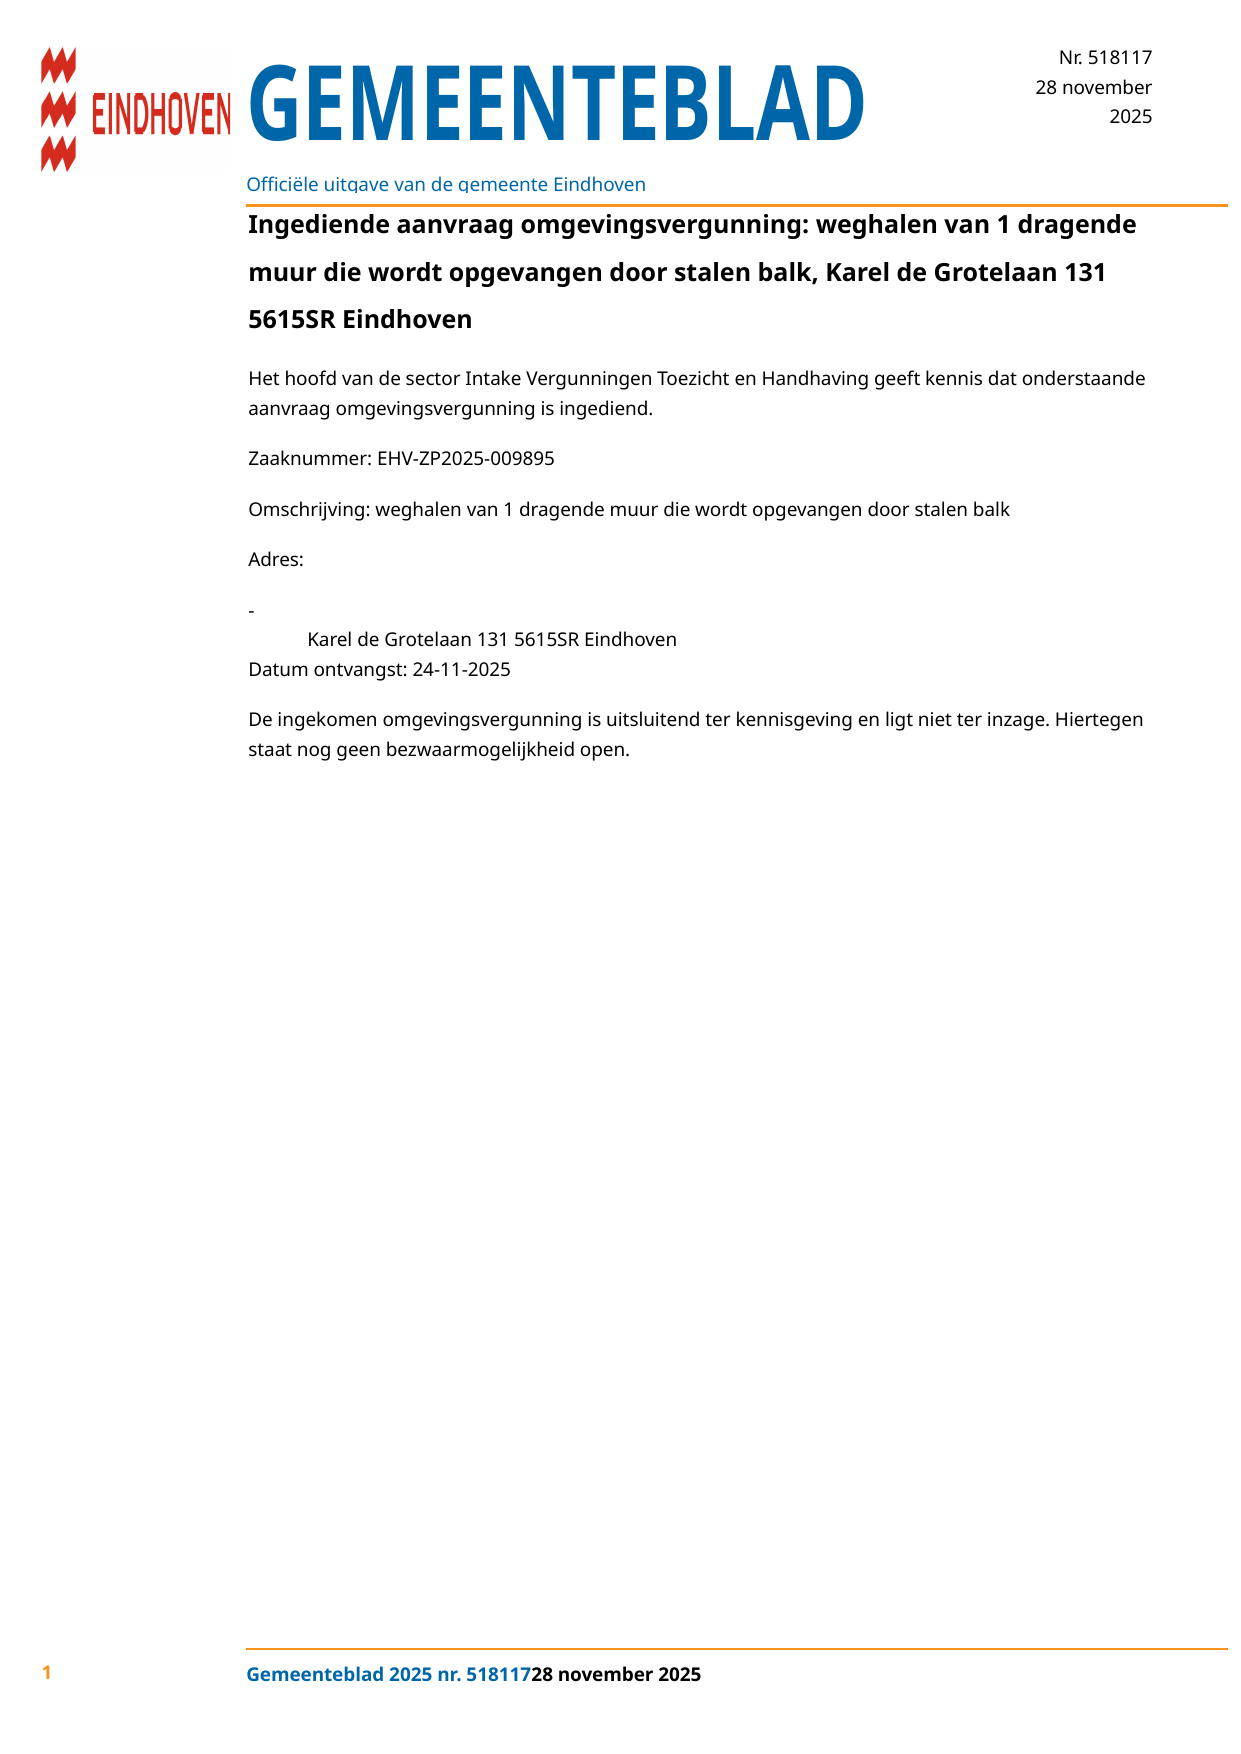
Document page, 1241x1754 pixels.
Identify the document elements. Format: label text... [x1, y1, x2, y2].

text Zaaknummer: EHV-ZP2025-009895 [248, 446, 1152, 471]
text Datum ontvangst: 24-11-2025 [248, 656, 1152, 682]
picture [41, 47, 231, 172]
list Karel de Grotelaan 131 5615SR Eindhoven [248, 626, 1152, 652]
text Adres: [248, 546, 1152, 572]
text Ingediende aanvraag omgevingsvergunning: weghalen van 1 dragende muur die wordt opgevangen door stalen balk, Karel de Grotelaan 131 5615SR Eindhoven [248, 207, 1152, 336]
text De ingekomen omgevingsvergunning is uitsluitend ter kennisgeving en ligt niet ter inzage. Hiertegen staat nog geen bezwaarmogelijkheid open. [248, 706, 1152, 762]
text Omschrijving: weghalen van 1 dragende muur die wordt opgevangen door stalen balk [248, 496, 1152, 522]
text Het hoofd van de sector Intake Vergunningen Toezicht en Handhaving geeft kennis dat onderstaande aanvraag omgevingsvergunning is ingediend. [248, 366, 1152, 421]
